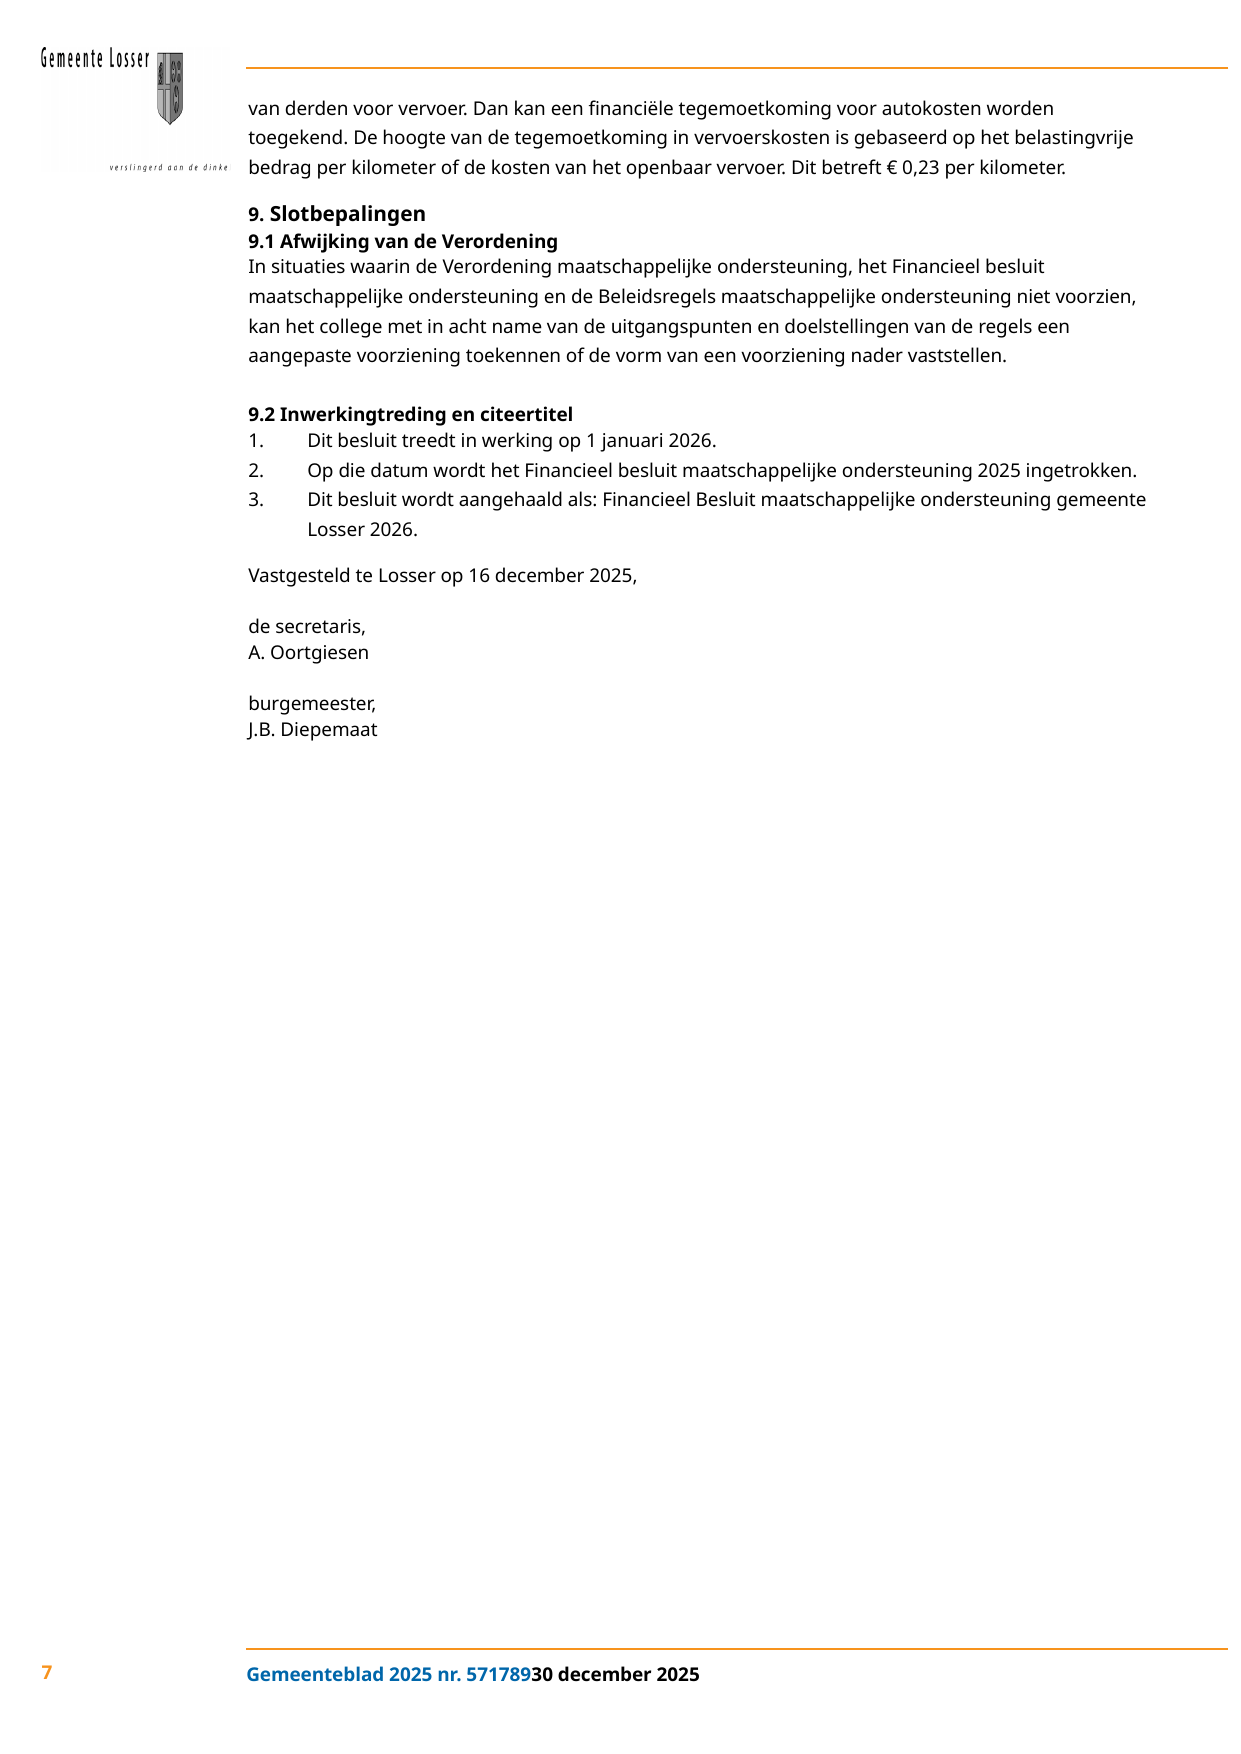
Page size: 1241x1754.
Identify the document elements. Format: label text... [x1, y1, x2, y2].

text Vastgesteld te Losser op 16 december 2025, [248, 562, 1152, 587]
text In situaties waarin de Verordening maatschappelijke ondersteuning, het Financieel besluit maatschappelijke ondersteuning en de Beleidsregels maatschappelijke ondersteuning niet voorzien, kan het college met in acht name van de uitgangspunten en doelstellingen van de regels een aangepaste voorziening toekennen of de vorm van een voorziening nader vaststellen. [248, 254, 1152, 368]
text A. Oortgiesen [248, 639, 1152, 665]
list Dit besluit treedt in werking op 1 januari 2026. [248, 427, 1152, 453]
list Dit besluit wordt aangehaald als: Financieel Besluit maatschappelijke ondersteuning gemeente Losser 2026. [248, 487, 1152, 542]
text de secretaris, [248, 613, 1152, 639]
text J.B. Diepemaat [248, 716, 1152, 742]
text 9. Slotbepalingen [248, 199, 1152, 228]
text burgemeester, [248, 690, 1152, 716]
text 9.1 Afwijking van de Verordening [248, 228, 1152, 254]
text 9.2 Inwerkingtreding en citeertitel [248, 402, 1152, 427]
list Op die datum wordt het Financieel besluit maatschappelijke ondersteuning 2025 ingetrokken. [248, 457, 1152, 483]
text van derden voor vervoer. Dan kan een financiële tegemoetkoming voor autokosten worden toegekend. De hoogte van de tegemoetkoming in vervoerskosten is gebaseerd op het belastingvrije bedrag per kilometer of de kosten van het openbaar vervoer. Dit betreft € 0,23 per kilometer. [248, 95, 1152, 180]
picture [41, 47, 231, 172]
